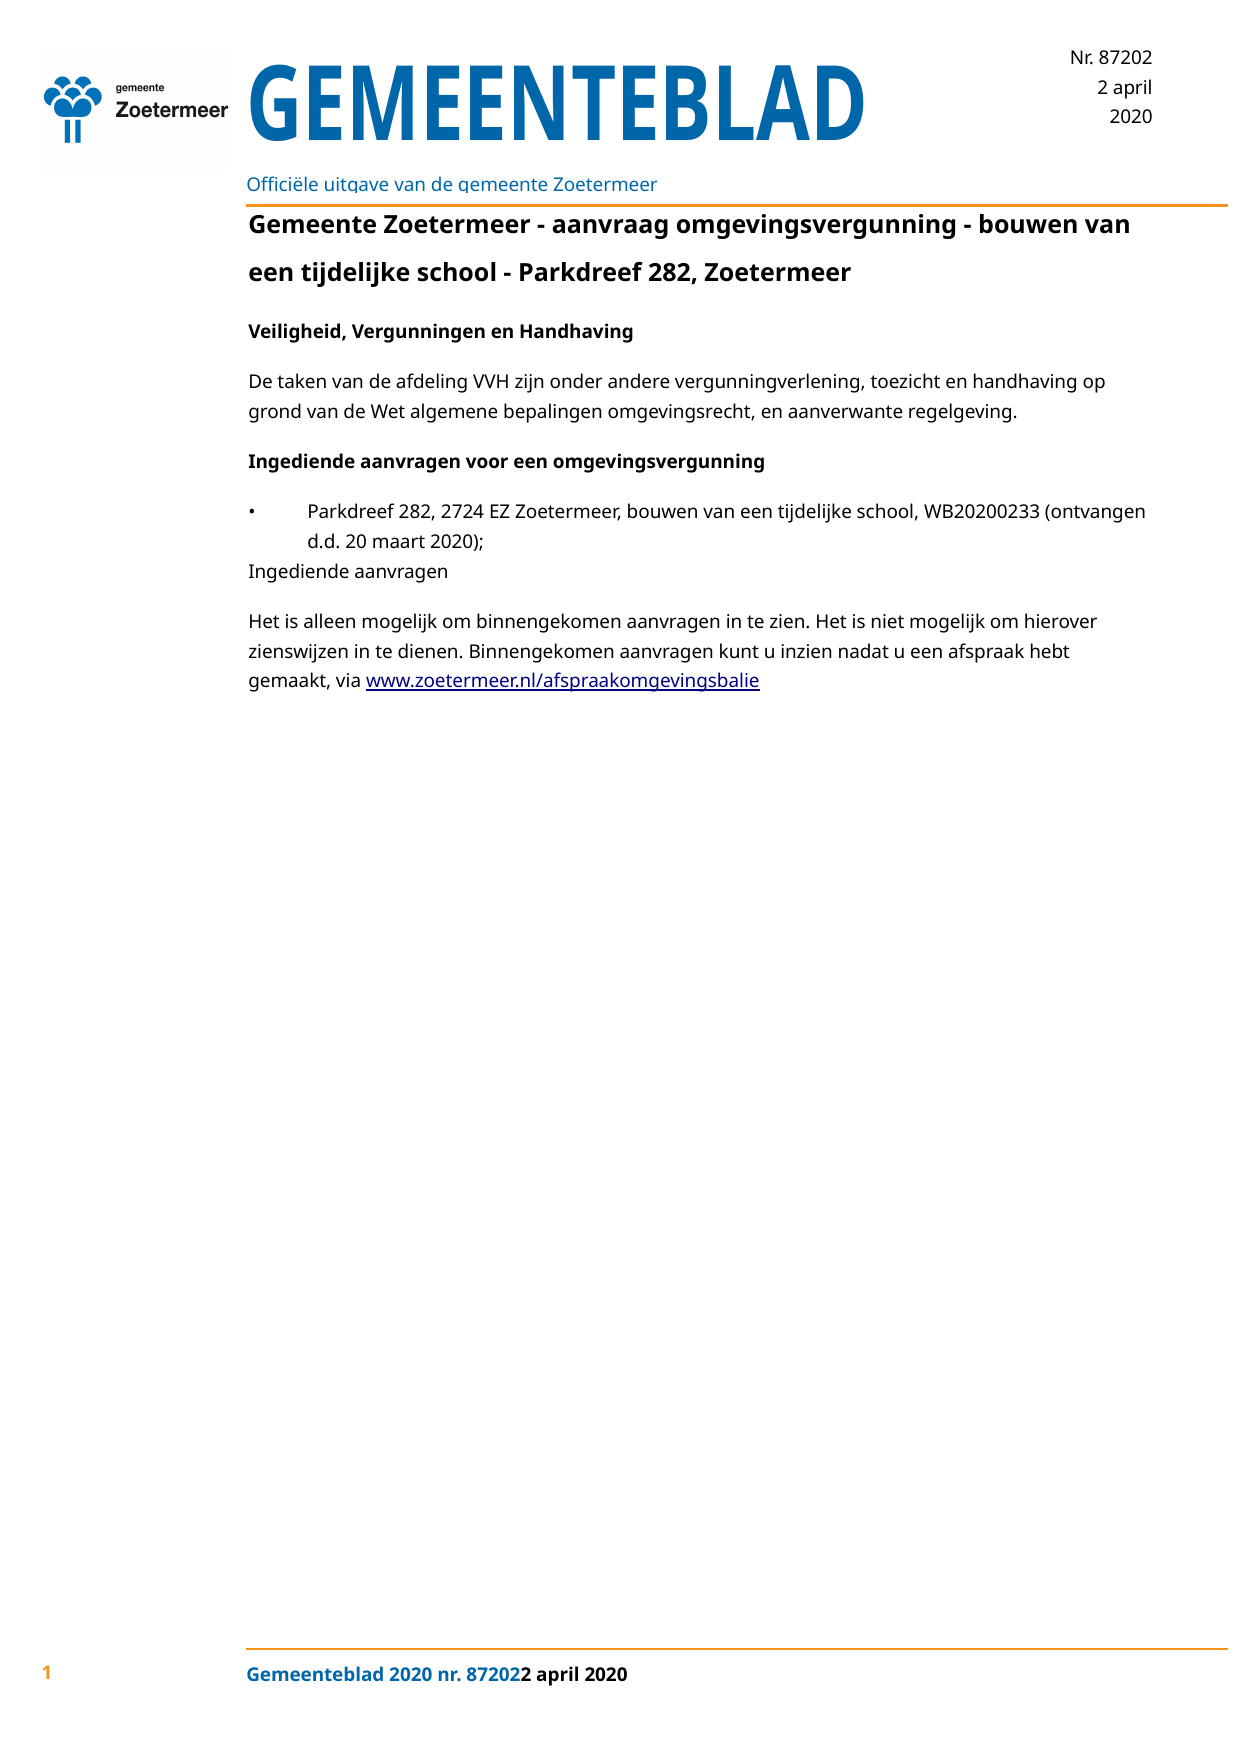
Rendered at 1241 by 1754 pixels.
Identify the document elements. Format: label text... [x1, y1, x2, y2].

text Het is alleen mogelijk om binnengekomen aanvragen in te zien. Het is niet mogelijk om hierover zienswijzen in te dienen. Binnengekomen aanvragen kunt u inzien nadat u een afspraak hebt gemaakt, via www.zoetermeer.nl/afspraakomgevingsbalie [248, 608, 1152, 693]
list Parkdreef 282, 2724 EZ Zoetermeer, bouwen van een tijdelijke school, WB20200233 (ontvangen d.d. 20 maart 2020); [248, 499, 1152, 554]
picture [41, 47, 231, 172]
text Veiligheid, Vergunningen en Handhaving [248, 318, 1152, 344]
text De taken van de afdeling VVH zijn onder andere vergunningverlening, toezicht en handhaving op grond van de Wet algemene bepalingen omgevingsrecht, en aanverwante regelgeving. [248, 368, 1152, 424]
text Ingediende aanvragen voor een omgevingsvergunning [248, 448, 1152, 474]
text Gemeente Zoetermeer - aanvraag omgevingsvergunning - bouwen van een tijdelijke school - Parkdreef 282, Zoetermeer [248, 207, 1152, 288]
text Ingediende aanvragen [248, 558, 1152, 584]
